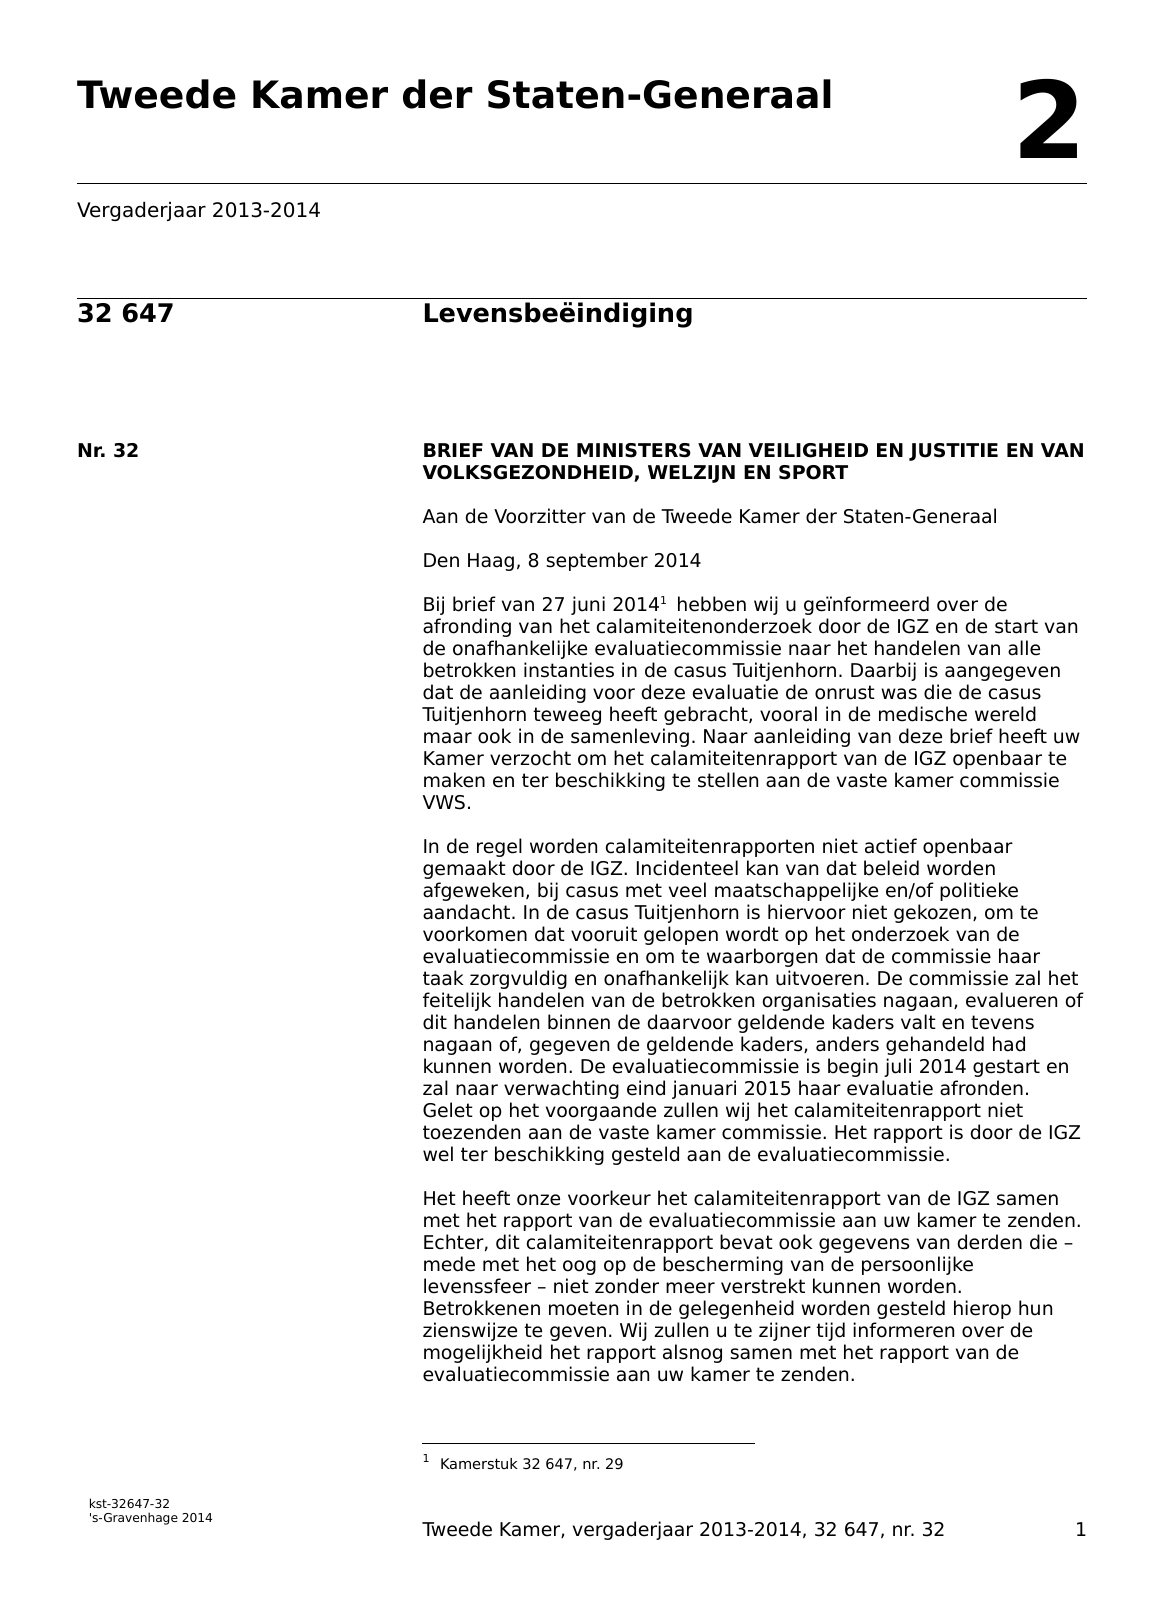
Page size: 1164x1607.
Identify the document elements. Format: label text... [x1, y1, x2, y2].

text Den Haag, 8 september 2014 [422, 550, 1087, 572]
text Gelet op het voorgaande zullen wij het calamiteitenrapport niet toezenden aan de vaste kamer commissie. Het rapport is door de IGZ wel ter beschikking gesteld aan de evaluatiecommissie. [422, 1100, 1087, 1166]
text Het heeft onze voorkeur het calamiteitenrapport van de IGZ samen met het rapport van de evaluatiecommissie aan uw kamer te zenden. Echter, dit calamiteitenrapport bevat ook gegevens van derden die – mede met het oog op de bescherming van de persoonlijke levenssfeer – niet zonder meer verstrekt kunnen worden. Betrokkenen moeten in de gelegenheid worden gesteld hierop hun zienswijze te geven. Wij zullen u te zijner tijd informeren over de mogelijkheid het rapport alsnog samen met het rapport van de evaluatiecommissie aan uw kamer te zenden. [422, 1188, 1087, 1386]
text 's-Gravenhage 2014 [88, 1511, 323, 1525]
text Aan de Voorzitter van de Tweede Kamer der Staten-Generaal [422, 506, 1087, 528]
text Bij brief van 27 juni 2014 hebben wij u geïnformeerd over de afronding van het calamiteitenonderzoek door de IGZ en de start van de onafhankelijke evaluatiecommissie naar het handelen van alle betrokken instanties in de casus Tuitjenhorn. Daarbij is aangegeven dat de aanleiding voor deze evaluatie de onrust was die de casus Tuitjenhorn teweeg heeft gebracht, vooral in de medische wereld maar ook in de samenleving. Naar aanleiding van deze brief heeft uw Kamer verzocht om het calamiteitenrapport van de IGZ openbaar te maken en ter beschikking te stellen aan de vaste kamer commissie VWS. [422, 594, 1087, 814]
table_cell Vergaderjaar 2013-2014 [77, 184, 1087, 298]
table_header 2 [886, 59, 1087, 183]
text In de regel worden calamiteitenrapporten niet actief openbaar gemaakt door de IGZ. Incidenteel kan van dat beleid worden afgeweken, bij casus met veel maatschappelijke en/of politieke aandacht. In de casus Tuitjenhorn is hiervoor niet gekozen, om te voorkomen dat vooruit gelopen wordt op het onderzoek van de evaluatiecommissie en om te waarborgen dat de commissie haar taak zorgvuldig en onafhankelijk kan uitvoeren. De commissie zal het feitelijk handelen van de betrokken organisaties nagaan, evalueren of dit handelen binnen de daarvoor geldende kaders valt en tevens nagaan of, gegeven de geldende kaders, anders gehandeld had kunnen worden. De evaluatiecommissie is begin juli 2014 gestart en zal naar verwachting eind januari 2015 haar evaluatie afronden. [422, 836, 1087, 1100]
text Kamerstuk 32 647, nr. 29 [422, 1452, 1087, 1474]
subtitle 32 647 Levensbeëindiging [77, 299, 1087, 329]
text kst-32647-32 [88, 1497, 323, 1511]
table_header Tweede Kamer der Staten-Generaal [77, 59, 886, 183]
subtitle Nr. 32 BRIEF VAN DE MINISTERS VAN VEILIGHEID EN JUSTITIE EN VAN VOLKSGEZONDHEID, WELZIJN EN SPORT [77, 440, 1087, 484]
